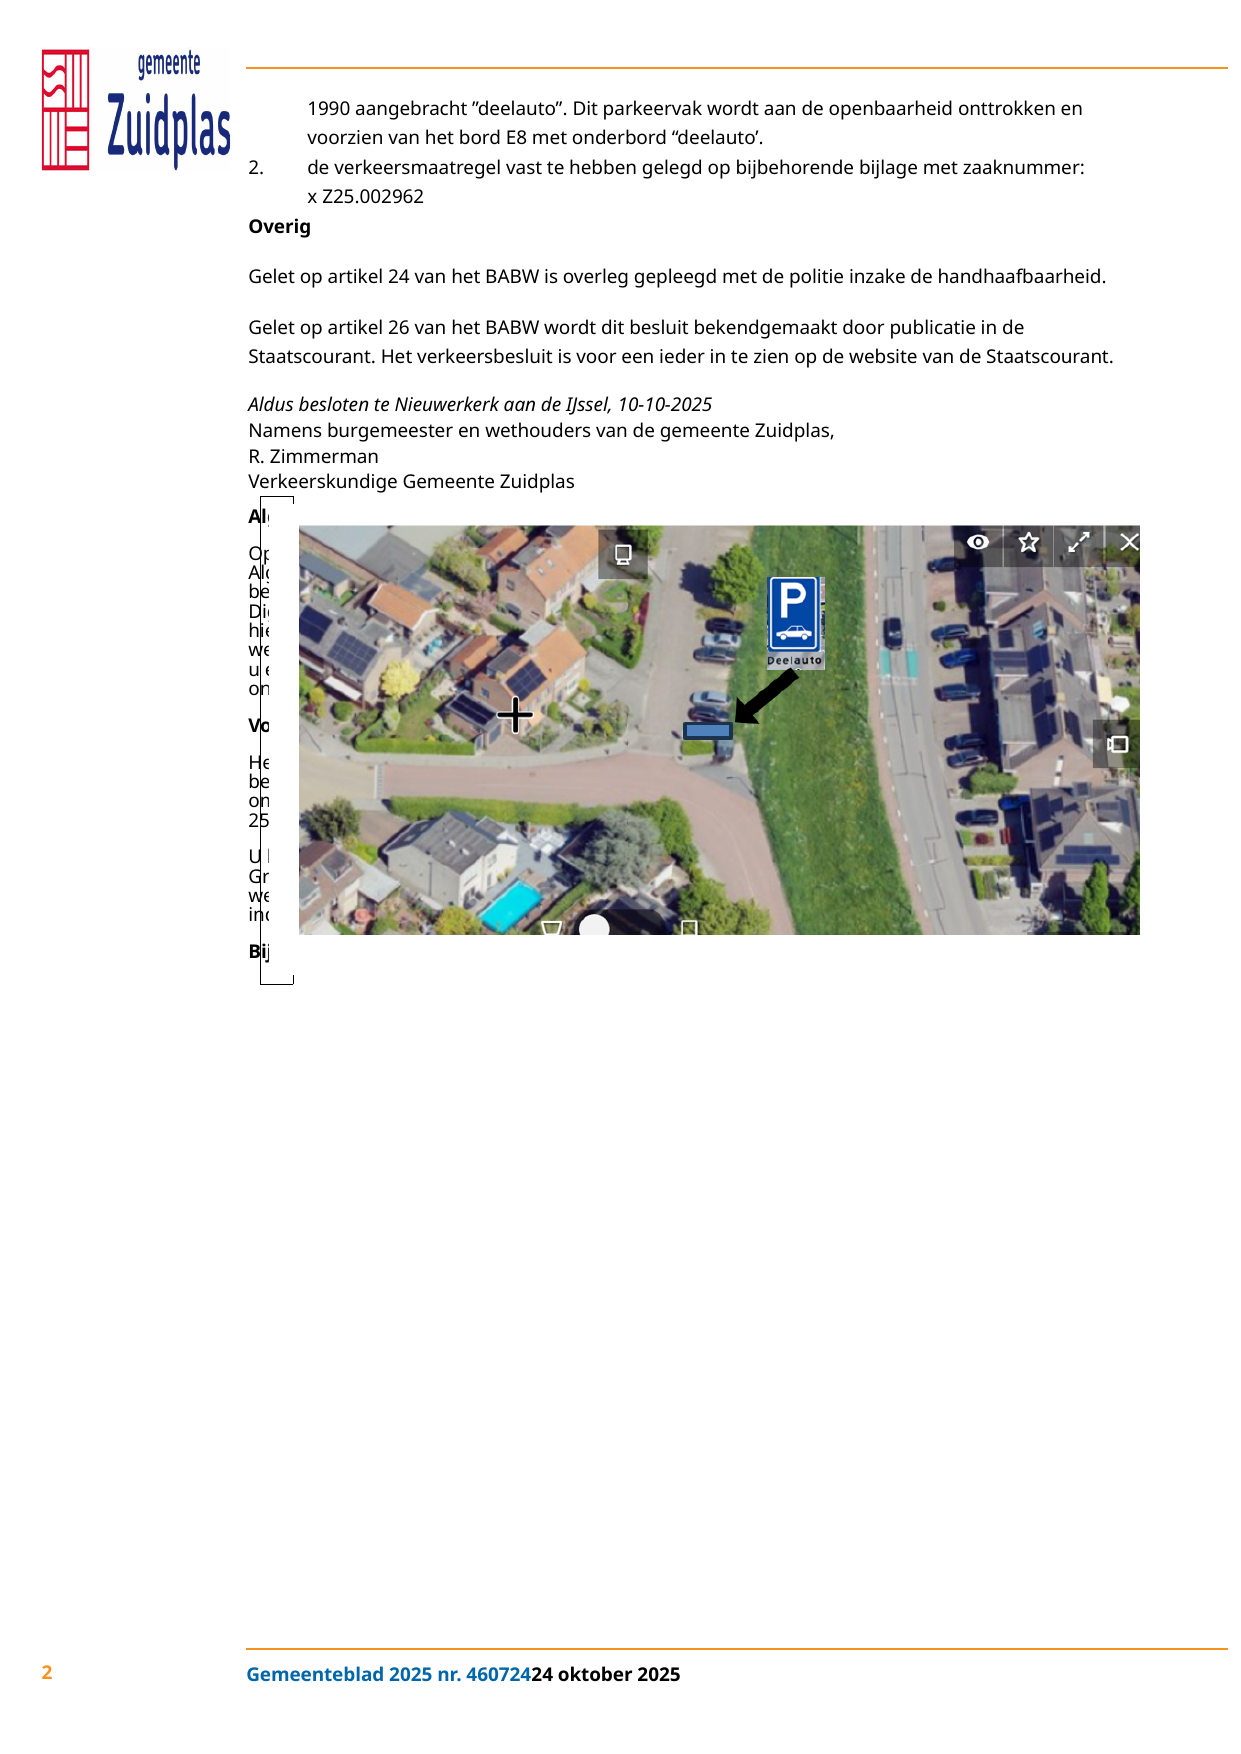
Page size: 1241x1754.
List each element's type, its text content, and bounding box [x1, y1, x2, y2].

list 1990 aangebracht ”deelauto”. Dit parkeervak wordt aan de openbaarheid onttrokken en voorzien van het bord E8 met onderbord “deelauto’. [248, 95, 1152, 150]
picture [268, 504, 1173, 975]
picture [41, 47, 231, 172]
text Gelet op artikel 26 van het BABW wordt dit besluit bekendgemaakt door publicatie in de Staatscourant. Het verkeersbesluit is voor een ieder in te zien op de website van de Staatscourant. [248, 314, 1152, 369]
text Namens burgemeester en wethouders van de gemeente Zuidplas, [248, 417, 1152, 443]
list de verkeersmaatregel vast te hebben gelegd op bijbehorende bijlage met zaaknummer: x Z25.002962 [248, 154, 1152, 209]
text Gelet op artikel 24 van het BABW is overleg gepleegd met de politie inzake de handhaafbaarheid. [248, 263, 1152, 289]
text Verkeerskundige Gemeente Zuidplas [248, 468, 1152, 494]
text Aldus besloten te Nieuwerkerk aan de IJssel, 10-10-2025 [248, 391, 1152, 417]
text R. Zimmerman [248, 443, 1152, 468]
text Overig [248, 213, 1152, 239]
